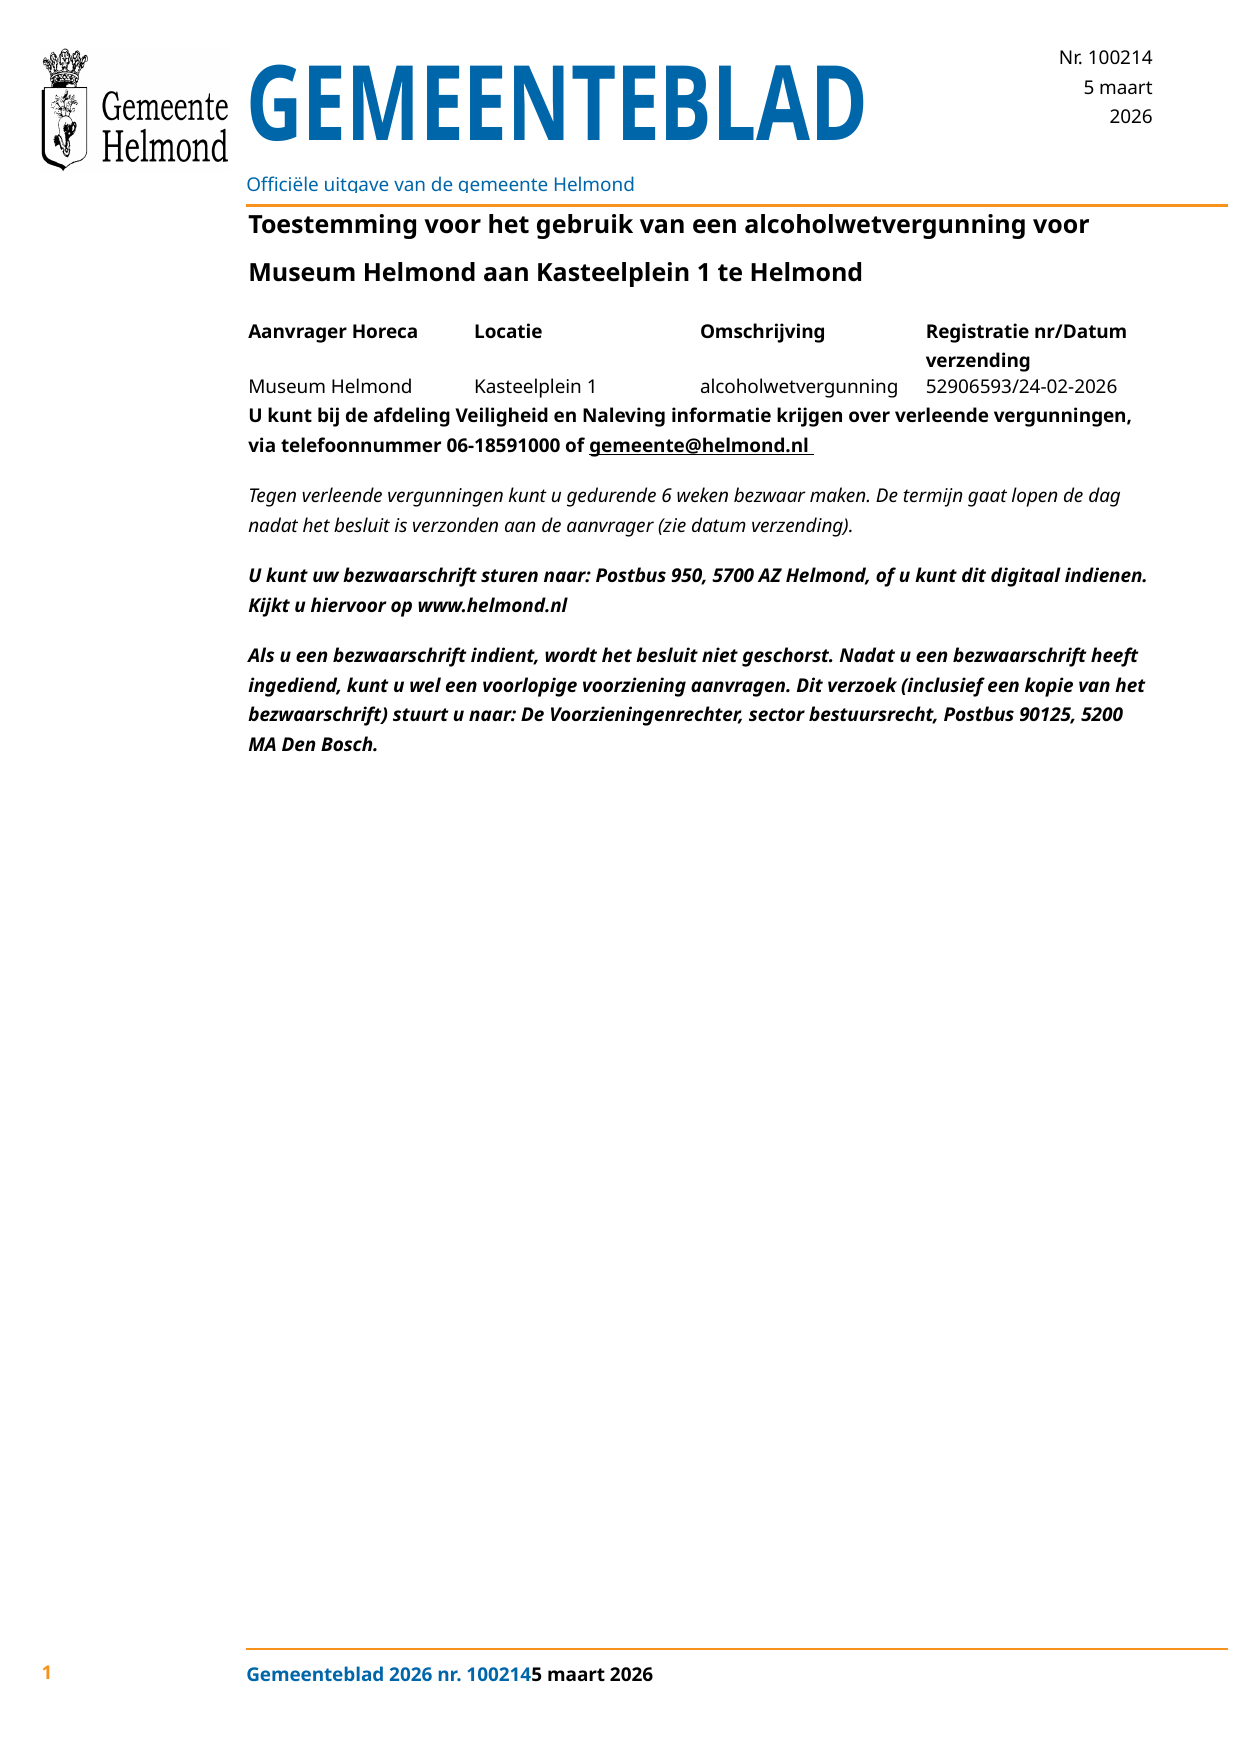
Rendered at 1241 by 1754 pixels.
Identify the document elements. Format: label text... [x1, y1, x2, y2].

text Toestemming voor het gebruik van een alcoholwetvergunning voor Museum Helmond aan Kasteelplein 1 te Helmond [248, 207, 1152, 288]
text Als u een bezwaarschrift indient, wordt het besluit niet geschorst. Nadat u een bezwaarschrift heeft ingediend, kunt u wel een voorlopige voorziening aanvragen. Dit verzoek (inclusief een kopie van het bezwaarschrift) stuurt u naar: De Voorzieningenrechter, sector bestuursrecht, Postbus 90125, 5200 MA Den Bosch. [248, 642, 1152, 757]
table_header Aanvrager Horeca [248, 318, 474, 373]
table_header Locatie [474, 318, 700, 373]
table_cell alcoholwetvergunning [700, 373, 926, 399]
table_cell Museum Helmond [248, 373, 474, 399]
picture [41, 47, 231, 172]
table_header Omschrijving [700, 318, 926, 373]
table_header Registratie nr/Datum verzending [926, 318, 1152, 373]
table_cell Kasteelplein 1 [474, 373, 700, 399]
text U kunt uw bezwaarschrift sturen naar: Postbus 950, 5700 AZ Helmond, of u kunt dit digitaal indienen. Kijkt u hiervoor op www.helmond.nl [248, 562, 1152, 618]
text Tegen verleende vergunningen kunt u gedurende 6 weken bezwaar maken. De termijn gaat lopen de dag nadat het besluit is verzonden aan de aanvrager (zie datum verzending). [248, 482, 1152, 538]
table_cell 52906593/24-02-2026 [926, 373, 1152, 399]
text U kunt bij de afdeling Veiligheid en Naleving informatie krijgen over verleende vergunningen, via telefoonnummer 06-18591000 of gemeente@helmond.nl [248, 402, 1152, 458]
